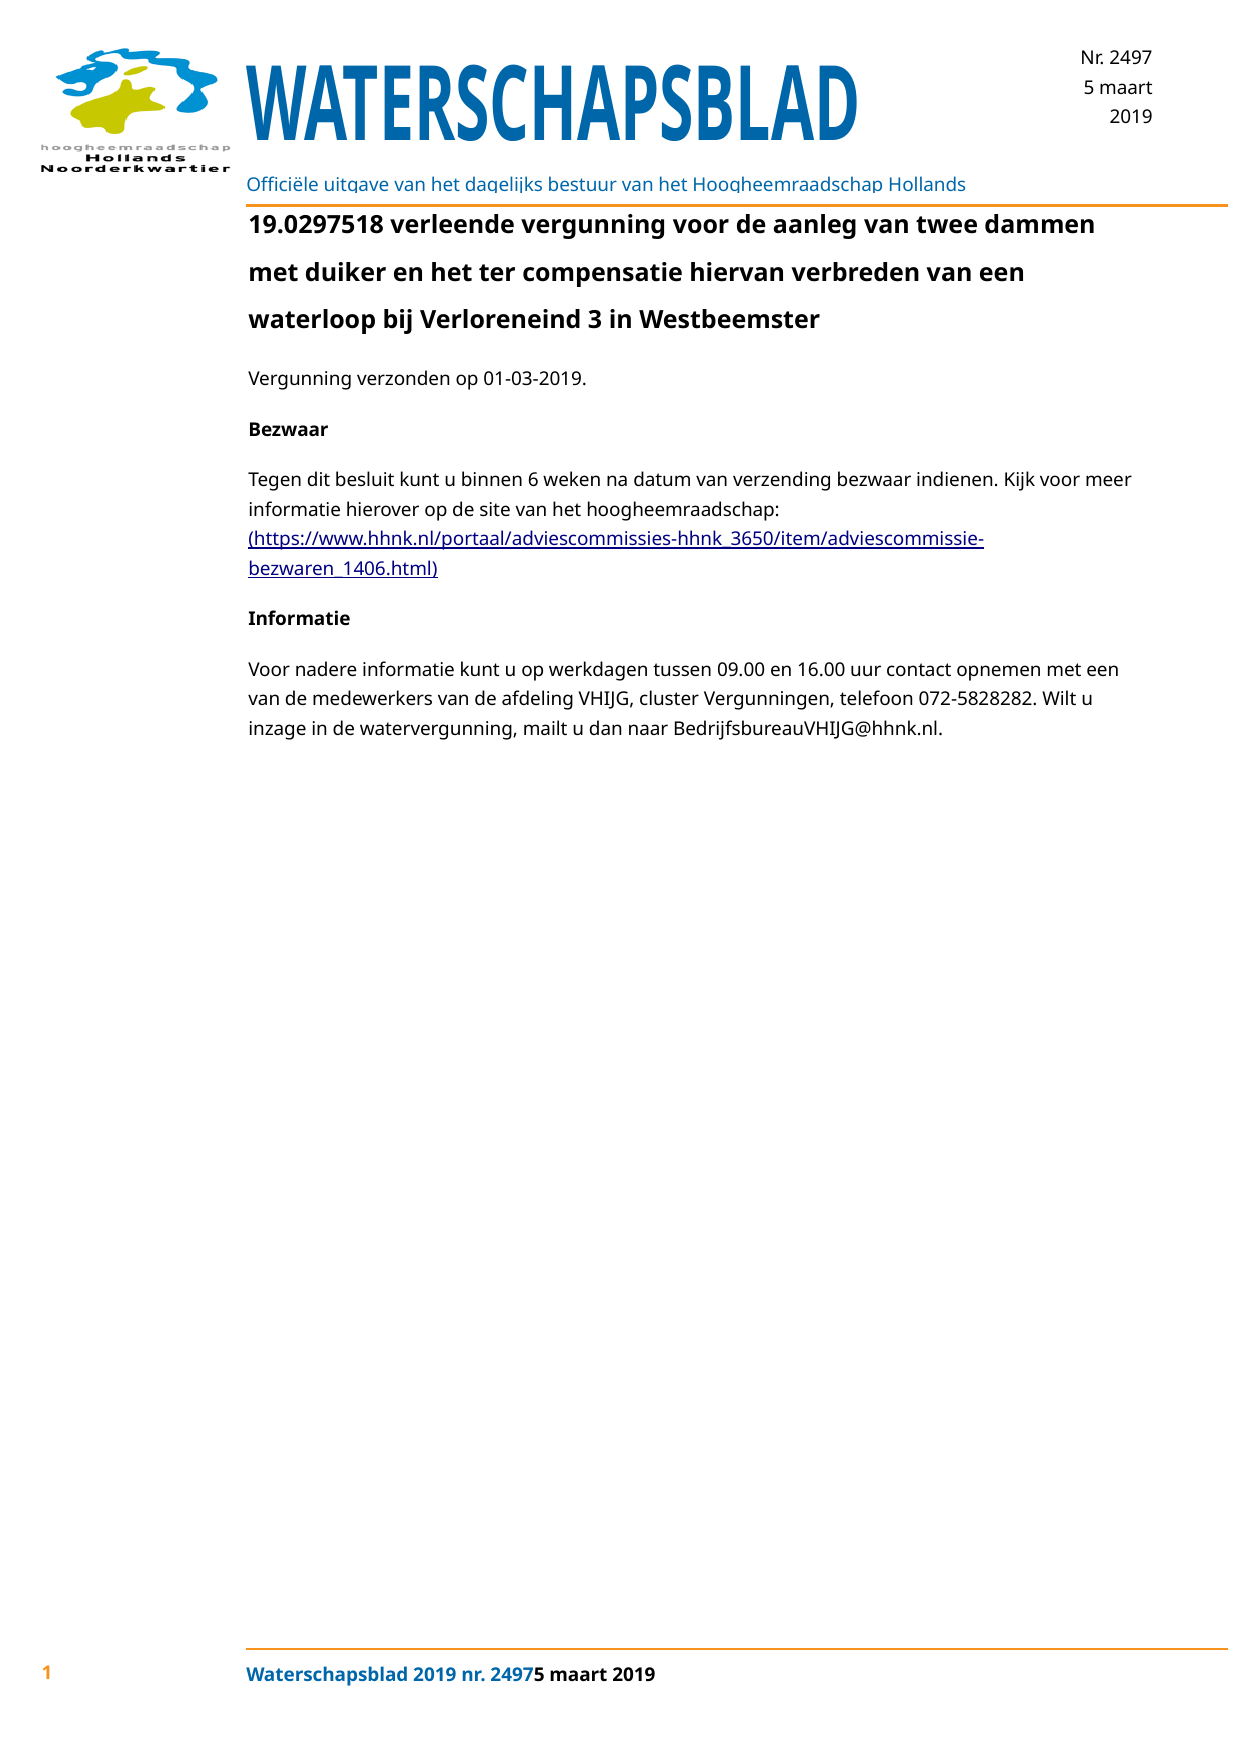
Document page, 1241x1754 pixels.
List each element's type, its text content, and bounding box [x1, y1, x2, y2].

picture [41, 47, 231, 172]
text Vergunning verzonden op 01-03-2019. [248, 366, 1152, 391]
text Informatie [248, 606, 1152, 631]
text Voor nadere informatie kunt u op werkdagen tussen 09.00 en 16.00 uur contact opnemen met een van de medewerkers van de afdeling VHIJG, cluster Vergunningen, telefoon 072-5828282. Wilt u inzage in de watervergunning, mailt u dan naar BedrijfsbureauVHIJG@hhnk.nl. [248, 656, 1152, 741]
text 19.0297518 verleende vergunning voor de aanleg van twee dammen met duiker en het ter compensatie hiervan verbreden van een waterloop bij Verloreneind 3 in Westbeemster [248, 207, 1152, 336]
text Tegen dit besluit kunt u binnen 6 weken na datum van verzending bezwaar indienen. Kijk voor meer informatie hierover op de site van het hoogheemraadschap: (https://www.hhnk.nl/portaal/adviescommissies-hhnk_3650/item/adviescommissie-bezwaren_1406.html) [248, 466, 1152, 581]
text Bezwaar [248, 416, 1152, 442]
